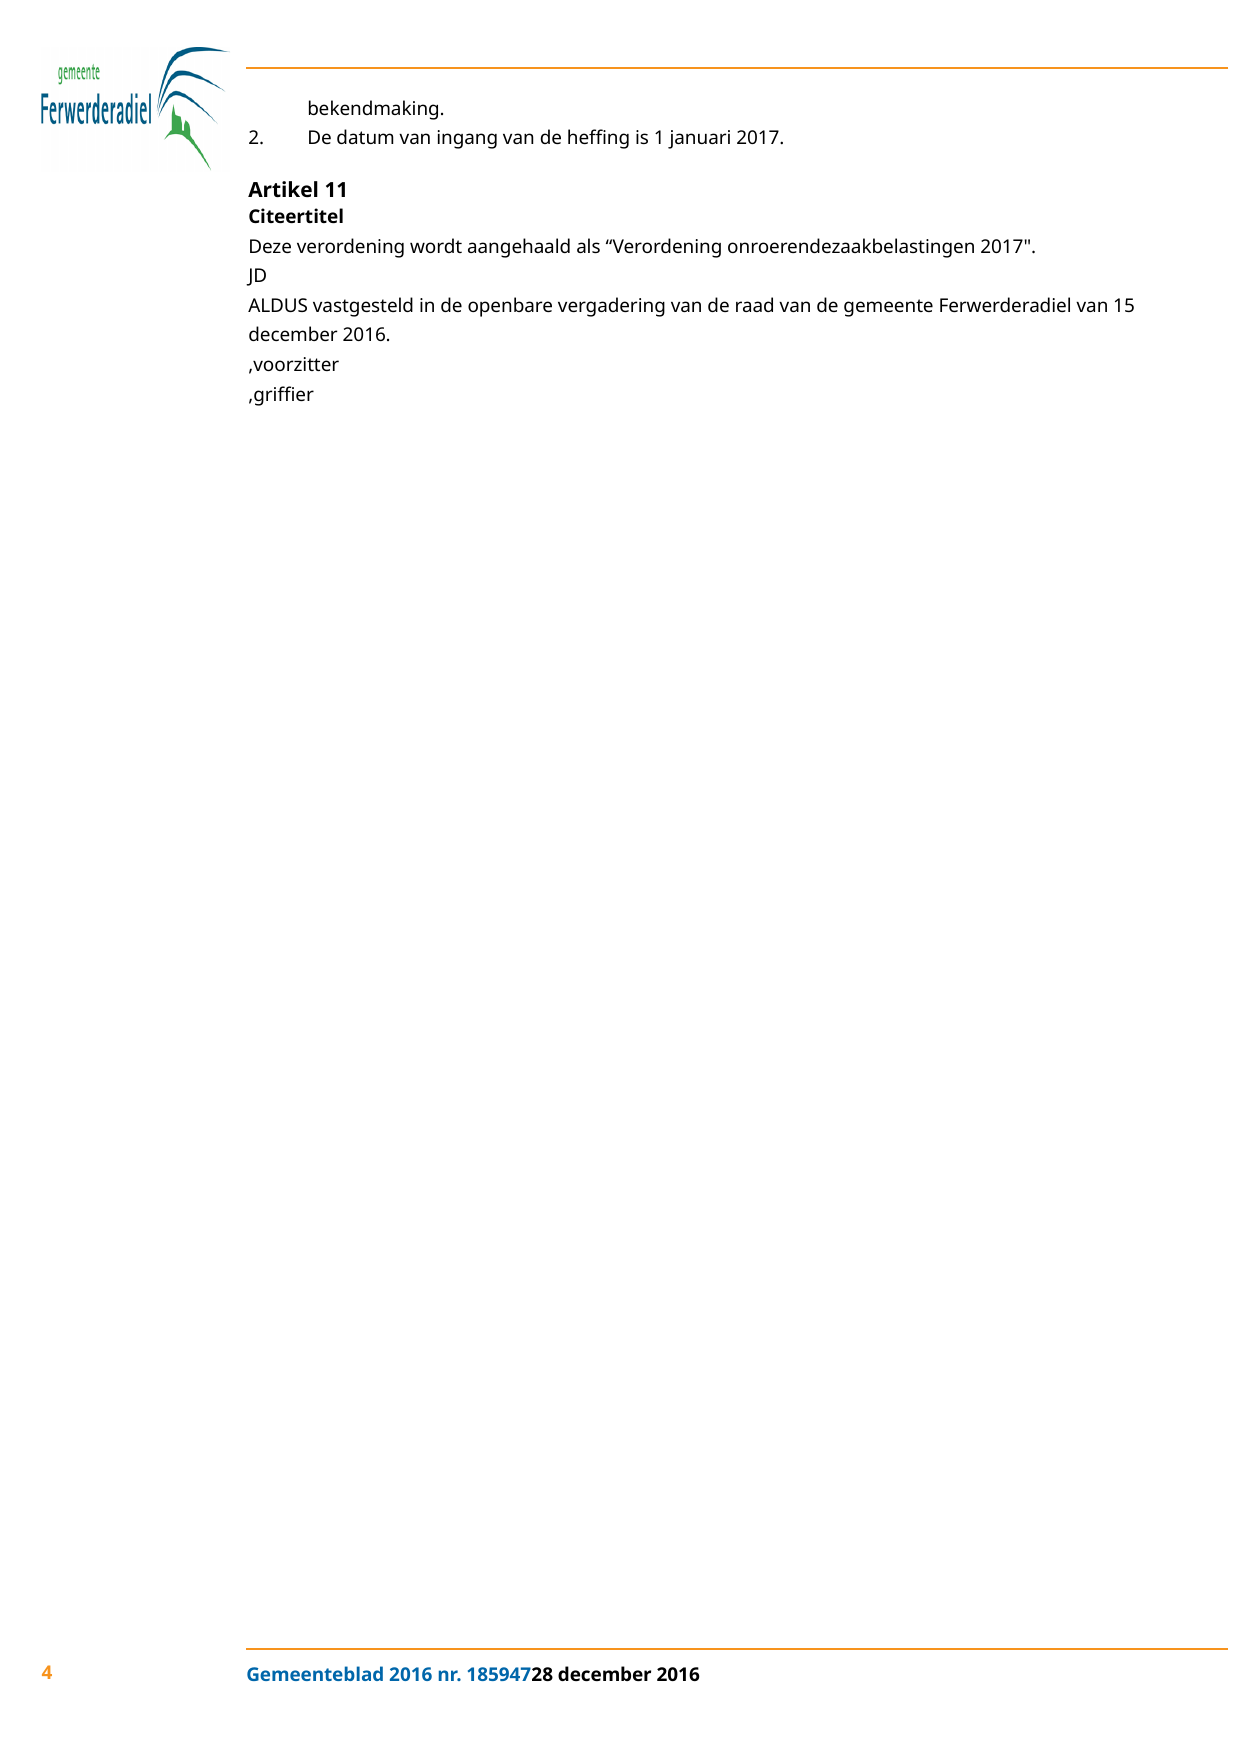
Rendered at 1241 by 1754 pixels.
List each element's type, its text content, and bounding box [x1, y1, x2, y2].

text Deze verordening wordt aangehaald als “Verordening onroerendezaakbelastingen 2017". [248, 233, 1152, 258]
picture [41, 47, 231, 172]
text ,voorzitter [248, 351, 1152, 377]
text ALDUS vastgesteld in de openbare vergadering van de raad van de gemeente Ferwerderadiel van 15 december 2016. [248, 292, 1152, 347]
text Artikel 11 [248, 175, 1152, 203]
text Citeertitel [248, 203, 1152, 229]
list De datum van ingang van de heffing is 1 januari 2017. [248, 124, 1152, 150]
list bekendmaking. [248, 95, 1152, 121]
text ,griffier [248, 381, 1152, 406]
text JD [248, 262, 1152, 288]
